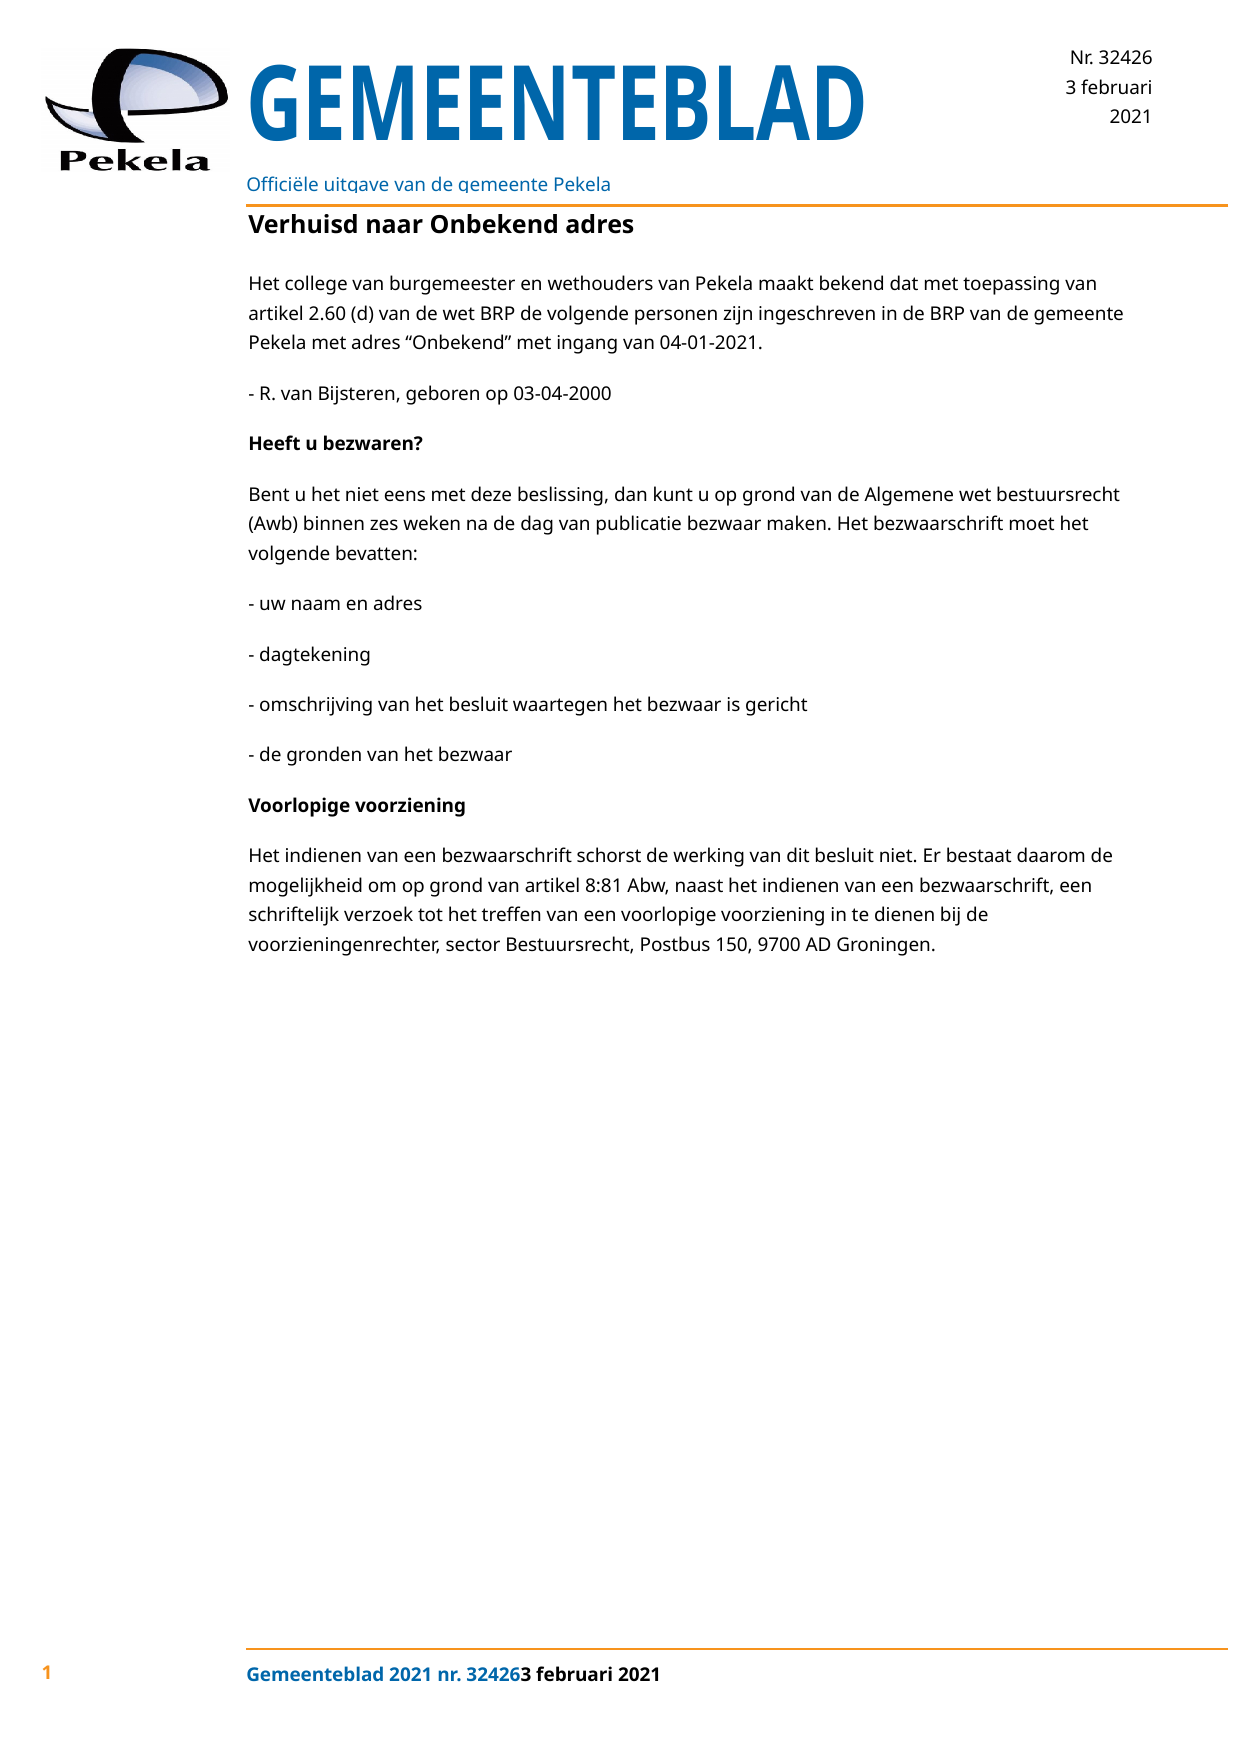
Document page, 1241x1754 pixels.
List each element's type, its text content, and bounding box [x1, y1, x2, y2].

text Voorlopige voorziening [248, 792, 1152, 818]
text Verhuisd naar Onbekend adres [248, 207, 1152, 241]
text - dagtekening [248, 641, 1152, 666]
text - de gronden van het bezwaar [248, 742, 1152, 767]
text Bent u het niet eens met deze beslissing, dan kunt u op grond van de Algemene wet bestuursrecht (Awb) binnen zes weken na de dag van publicatie bezwaar maken. Het bezwaarschrift moet het volgende bevatten: [248, 481, 1152, 566]
picture [41, 47, 231, 172]
text - R. van Bijsteren, geboren op 03-04-2000 [248, 380, 1152, 406]
text - omschrijving van het besluit waartegen het bezwaar is gericht [248, 691, 1152, 717]
text Heeft u bezwaren? [248, 430, 1152, 456]
text Het college van burgemeester en wethouders van Pekela maakt bekend dat met toepassing van artikel 2.60 (d) van de wet BRP de volgende personen zijn ingeschreven in de BRP van de gemeente Pekela met adres “Onbekend” met ingang van 04-01-2021. [248, 270, 1152, 355]
text Het indienen van een bezwaarschrift schorst de werking van dit besluit niet. Er bestaat daarom de mogelijkheid om op grond van artikel 8:81 Abw, naast het indienen van een bezwaarschrift, een schriftelijk verzoek tot het treffen van een voorlopige voorziening in te dienen bij de voorzieningenrechter, sector Bestuursrecht, Postbus 150, 9700 AD Groningen. [248, 842, 1152, 957]
text - uw naam en adres [248, 590, 1152, 616]
